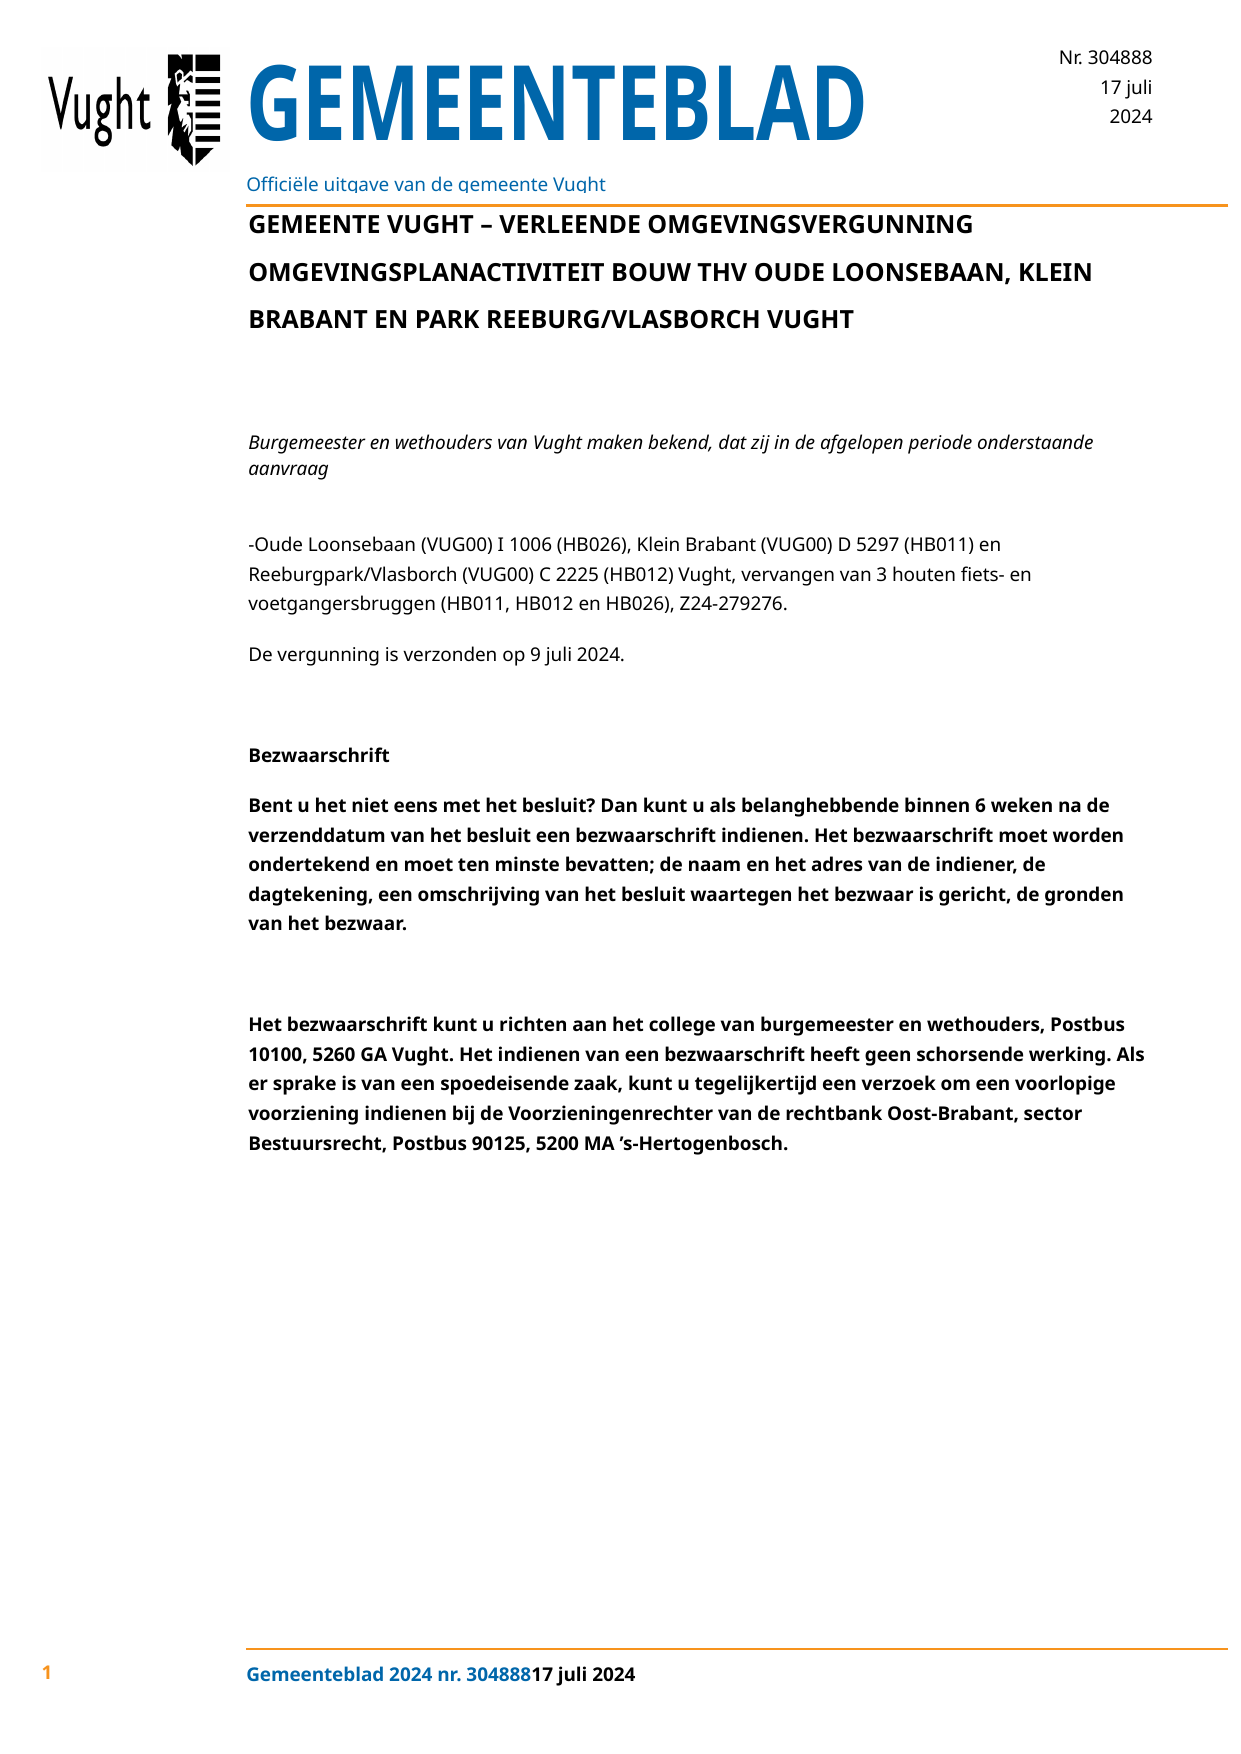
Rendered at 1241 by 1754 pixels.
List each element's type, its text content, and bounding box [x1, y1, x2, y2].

text De vergunning is verzonden op 9 juli 2024. [248, 641, 1152, 667]
picture [41, 47, 231, 172]
text GEMEENTE VUGHT – VERLEENDE OMGEVINGSVERGUNNING OMGEVINGSPLANACTIVITEIT BOUW THV OUDE LOONSEBAAN, KLEIN BRABANT EN PARK REEBURG/VLASBORCH VUGHT [248, 207, 1152, 336]
text Burgemeester en wethouders van Vught maken bekend, dat zij in de afgelopen periode onderstaande aanvraag [248, 429, 1152, 481]
text Bent u het niet eens met het besluit? Dan kunt u als belanghebbende binnen 6 weken na de verzenddatum van het besluit een bezwaarschrift indienen. Het bezwaarschrift moet worden ondertekend en moet ten minste bevatten; de naam en het adres van de indiener, de dagtekening, een omschrijving van het besluit waartegen het bezwaar is gericht, de gronden van het bezwaar. [248, 792, 1152, 936]
text -Oude Loonsebaan (VUG00) I 1006 (HB026), Klein Brabant (VUG00) D 5297 (HB011) en Reeburgpark/Vlasborch (VUG00) C 2225 (HB012) Vught, vervangen van 3 houten fiets- en voetgangersbruggen (HB011, HB012 en HB026), Z24-279276. [248, 531, 1152, 616]
text Het bezwaarschrift kunt u richten aan het college van burgemeester en wethouders, Postbus 10100, 5260 GA Vught. Het indienen van een bezwaarschrift heeft geen schorsende werking. Als er sprake is van een spoedeisende zaak, kunt u tegelijkertijd een verzoek om een voorlopige voorziening indienen bij de Voorzieningenrechter van de rechtbank Oost-Brabant, sector Bestuursrecht, Postbus 90125, 5200 MA ’s-Hertogenbosch. [248, 1011, 1152, 1155]
text Bezwaarschrift [248, 742, 1152, 767]
